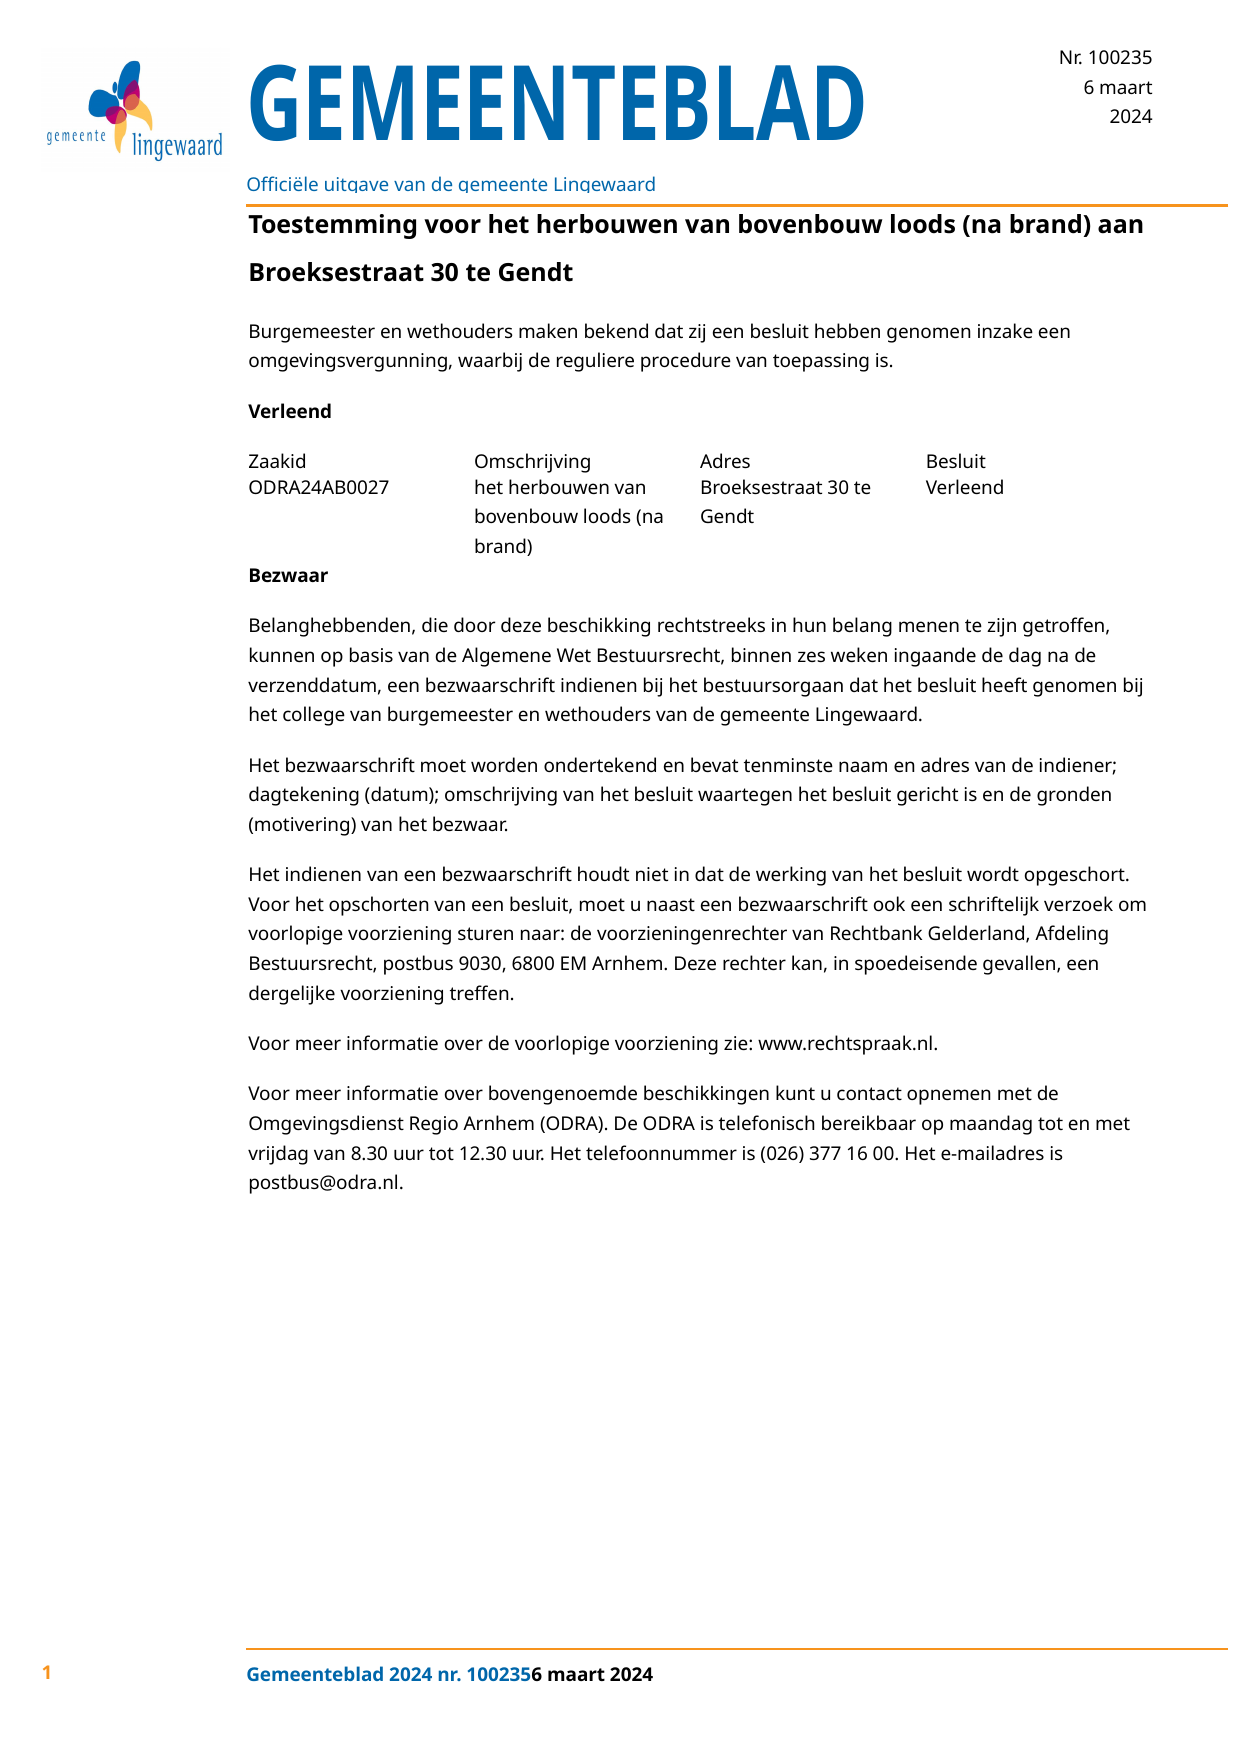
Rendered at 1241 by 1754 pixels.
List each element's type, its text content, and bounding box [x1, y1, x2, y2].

table_header Besluit [926, 449, 1152, 474]
table_cell Broeksestraat 30 te Gendt [700, 474, 926, 559]
text Bezwaar [248, 562, 1152, 588]
table_header Adres [700, 449, 926, 474]
text Belanghebbenden, die door deze beschikking rechtstreeks in hun belang menen te zijn getroffen, kunnen op basis van de Algemene Wet Bestuursrecht, binnen zes weken ingaande de dag na de verzenddatum, een bezwaarschrift indienen bij het bestuursorgaan dat het besluit heeft genomen bij het college van burgemeester en wethouders van de gemeente Lingewaard. [248, 613, 1152, 727]
text Voor meer informatie over bovengenoemde beschikkingen kunt u contact opnemen met de Omgevingsdienst Regio Arnhem (ODRA). De ODRA is telefonisch bereikbaar op maandag tot en met vrijdag van 8.30 uur tot 12.30 uur. Het telefoonnummer is (026) 377 16 00. Het e-mailadres is postbus@odra.nl. [248, 1081, 1152, 1195]
table_cell het herbouwen van bovenbouw loods (na brand) [474, 474, 700, 559]
text Toestemming voor het herbouwen van bovenbouw loods (na brand) aan Broeksestraat 30 te Gendt [248, 207, 1152, 288]
table_cell Verleend [926, 474, 1152, 559]
text Het bezwaarschrift moet worden ondertekend en bevat tenminste naam en adres van de indiener; dagtekening (datum); omschrijving van het besluit waartegen het besluit gericht is en de gronden (motivering) van het bezwaar. [248, 752, 1152, 837]
picture [41, 47, 231, 172]
text Verleend [248, 398, 1152, 424]
table_header Omschrijving [474, 449, 700, 474]
text Het indienen van een bezwaarschrift houdt niet in dat de werking van het besluit wordt opgeschort. Voor het opschorten van een besluit, moet u naast een bezwaarschrift ook een schriftelijk verzoek om voorlopige voorziening sturen naar: de voorzieningenrechter van Rechtbank Gelderland, Afdeling Bestuursrecht, postbus 9030, 6800 EM Arnhem. Deze rechter kan, in spoedeisende gevallen, een dergelijke voorziening treffen. [248, 861, 1152, 1006]
table_cell ODRA24AB0027 [248, 474, 474, 559]
text Burgemeester en wethouders maken bekend dat zij een besluit hebben genomen inzake een omgevingsvergunning, waarbij de reguliere procedure van toepassing is. [248, 318, 1152, 373]
table_header Zaakid [248, 449, 474, 474]
text Voor meer informatie over de voorlopige voorziening zie: www.rechtspraak.nl. [248, 1030, 1152, 1056]
